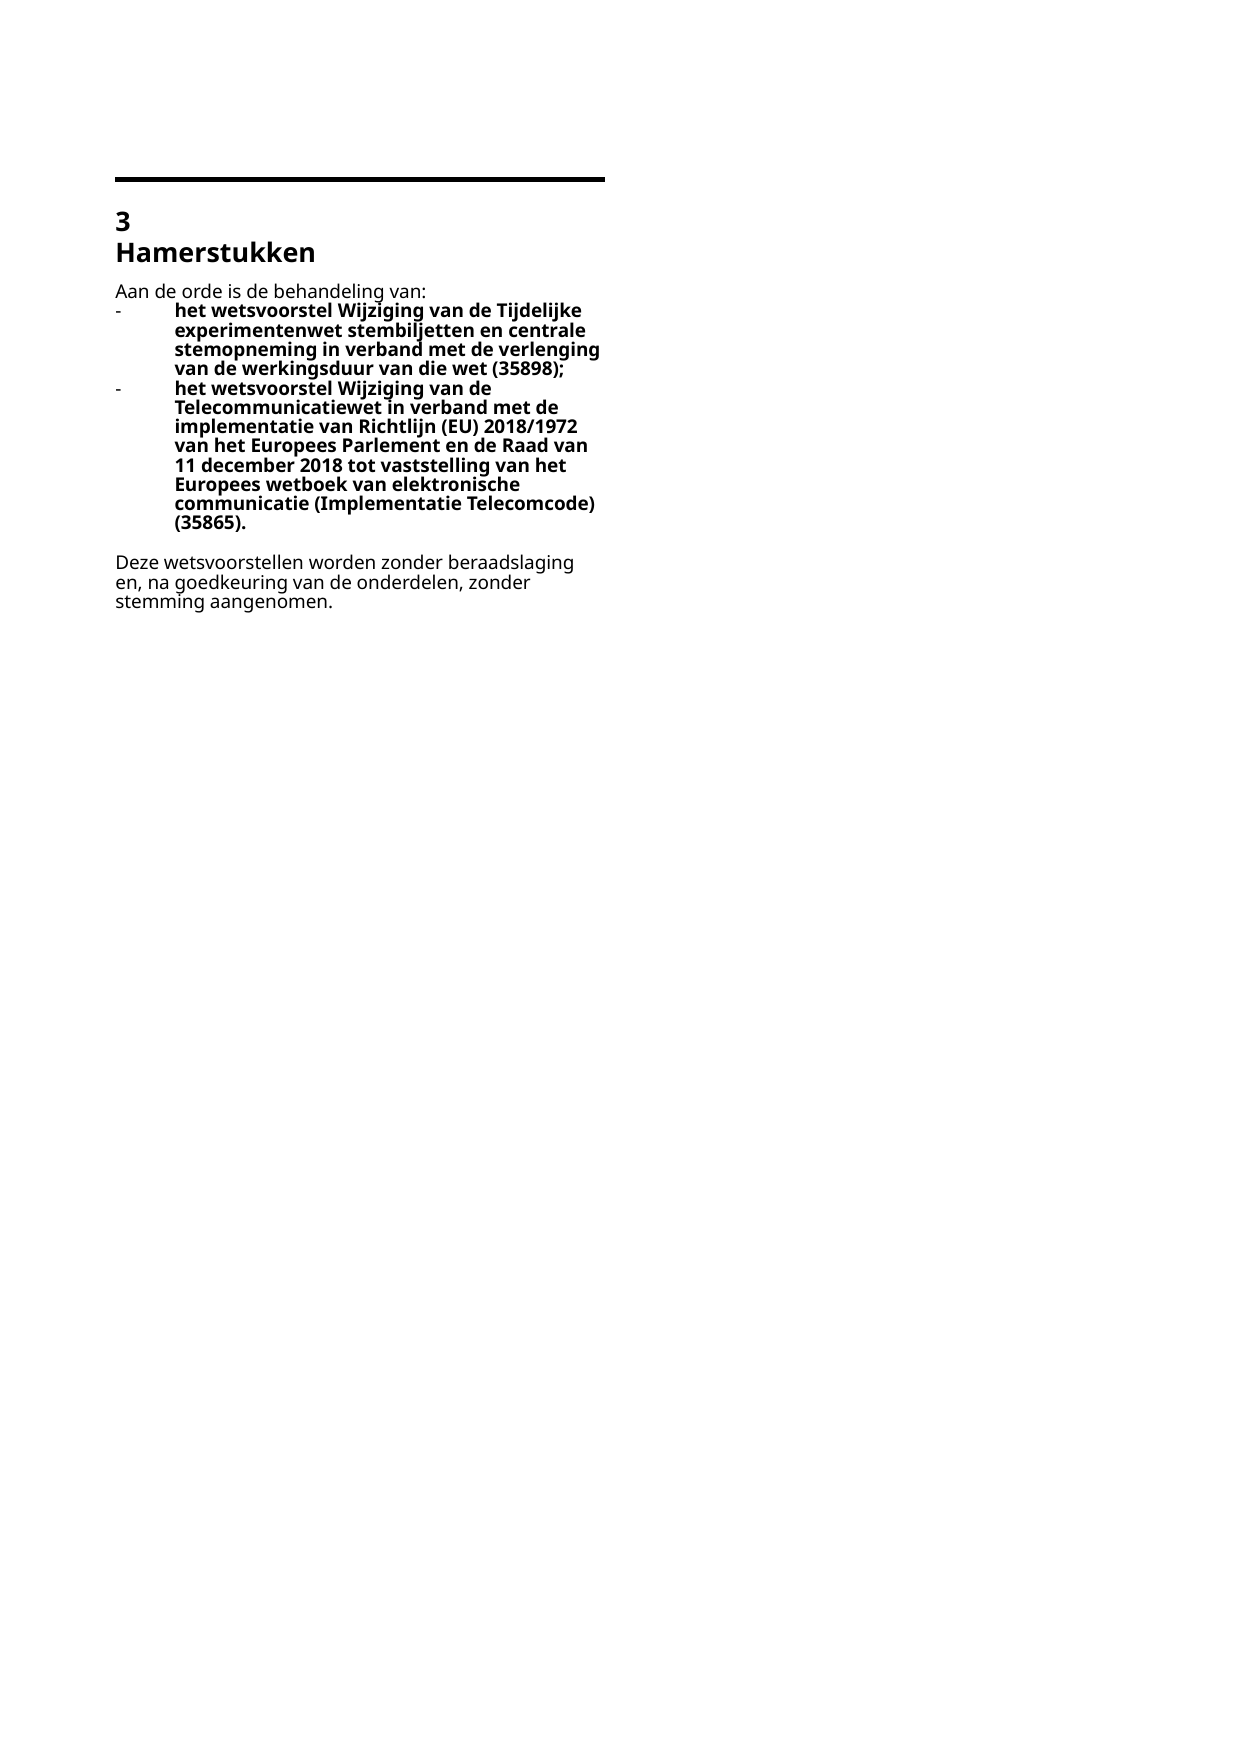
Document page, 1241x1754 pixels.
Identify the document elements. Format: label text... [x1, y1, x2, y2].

text Deze wetsvoorstellen worden zonder beraadslaging en, na goedkeuring van de onderdelen, zonder stemming aangenomen. [115, 554, 605, 612]
list het wetsvoorstel Wijziging van de Telecommunicatiewet in verband met de implementatie van Richtlijn (EU) 2018/1972 van het Europees Parlement en de Raad van 11 december 2018 tot vaststelling van het Europees wetboek van elektronische communicatie (Implementatie Telecomcode) (35865). [115, 379, 605, 534]
text Hamerstukken [115, 239, 605, 283]
list het wetsvoorstel Wijziging van de Tijdelijke experimentenwet stembiljetten en centrale stemopneming in verband met de verlenging van de werkingsduur van die wet (35898); [115, 302, 605, 379]
text Aan de orde is de behandeling van: [115, 283, 605, 302]
text 3 [115, 203, 605, 239]
